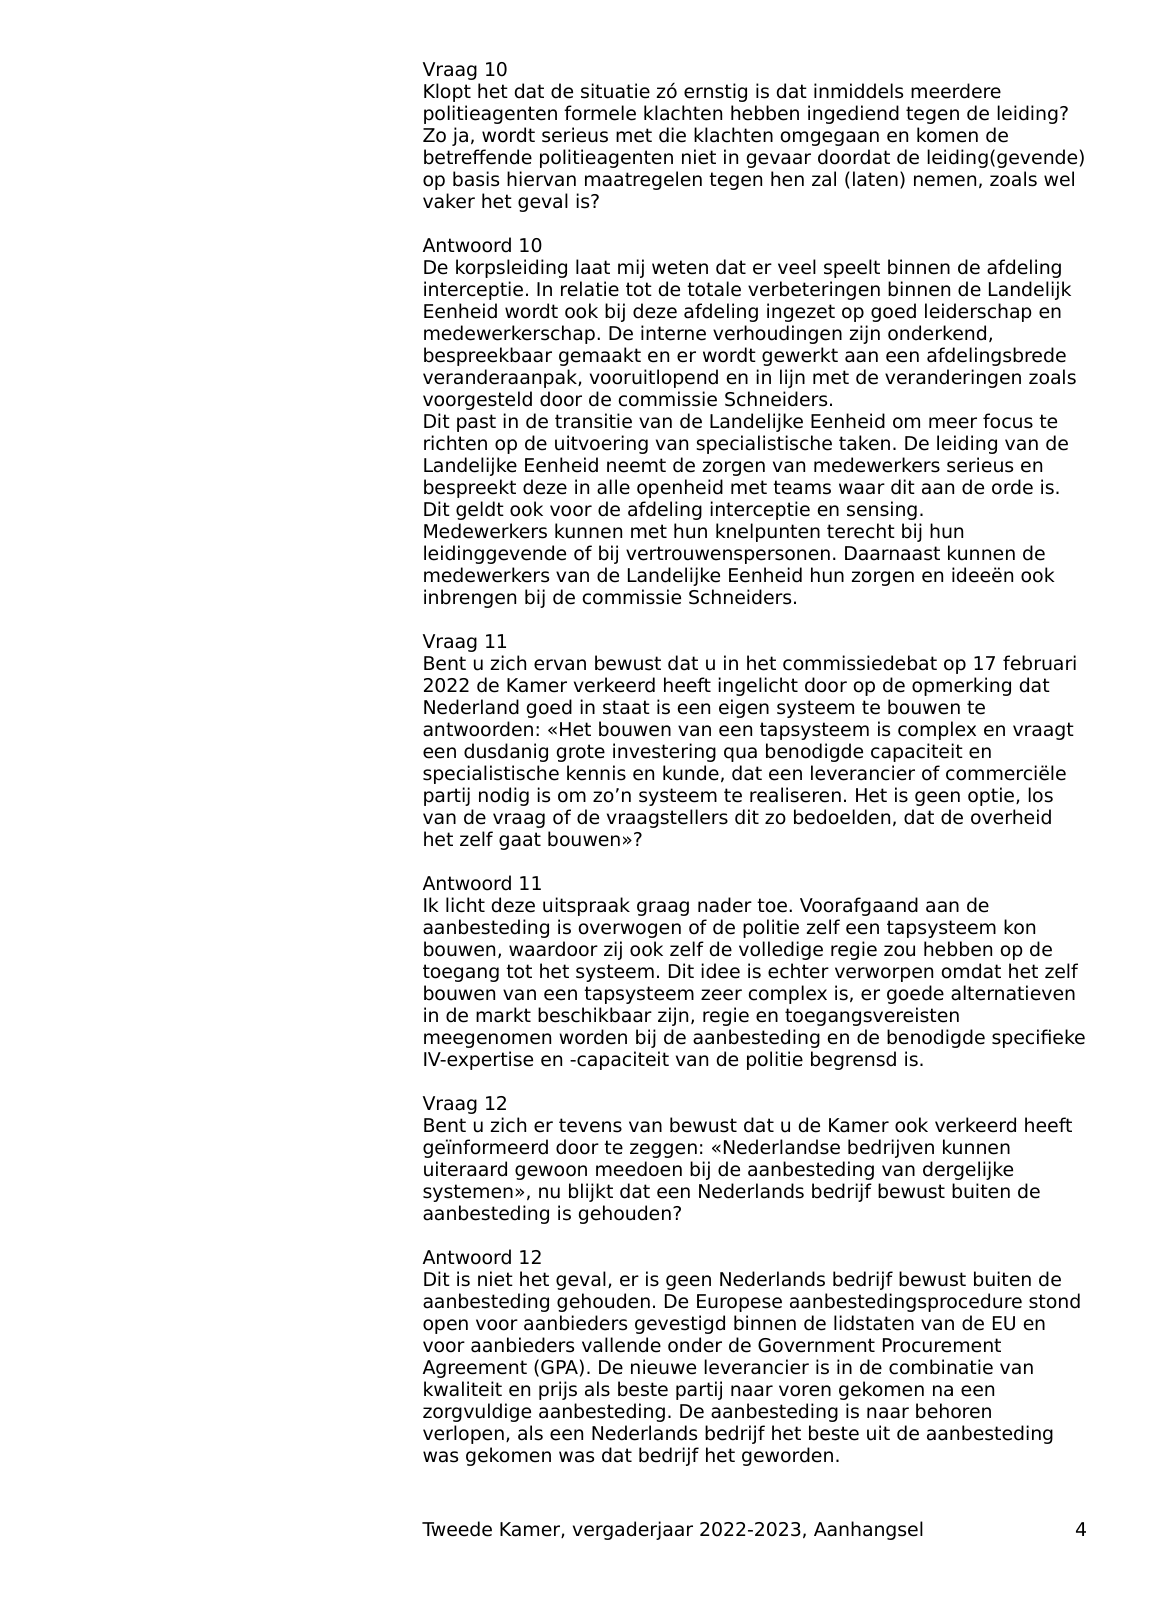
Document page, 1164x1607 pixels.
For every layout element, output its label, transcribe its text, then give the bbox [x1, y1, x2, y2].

text Ik licht deze uitspraak graag nader toe. Voorafgaand aan de aanbesteding is overwogen of de politie zelf een tapsysteem kon bouwen, waardoor zij ook zelf de volledige regie zou hebben op de toegang tot het systeem. Dit idee is echter verworpen omdat het zelf bouwen van een tapsysteem zeer complex is, er goede alternatieven in de markt beschikbaar zijn, regie en toegangsvereisten meegenomen worden bij de aanbesteding en de benodigde specifieke IV-expertise en -capaciteit van de politie begrensd is. [422, 895, 1087, 1071]
text Vraag 11 [422, 631, 1087, 653]
text Medewerkers kunnen met hun knelpunten terecht bij hun leidinggevende of bij vertrouwenspersonen. Daarnaast kunnen de medewerkers van de Landelijke Eenheid hun zorgen en ideeën ook inbrengen bij de commissie Schneiders. [422, 521, 1087, 609]
text Antwoord 10 [422, 235, 1087, 257]
text Dit is niet het geval, er is geen Nederlands bedrijf bewust buiten de aanbesteding gehouden. De Europese aanbestedingsprocedure stond open voor aanbieders gevestigd binnen de lidstaten van de EU en voor aanbieders vallende onder de Government Procurement Agreement (GPA). De nieuwe leverancier is in de combinatie van kwaliteit en prijs als beste partij naar voren gekomen na een zorgvuldige aanbesteding. De aanbesteding is naar behoren verlopen, als een Nederlands bedrijf het beste uit de aanbesteding was gekomen was dat bedrijf het geworden. [422, 1269, 1087, 1467]
text Vraag 12 [422, 1093, 1087, 1115]
text De korpsleiding laat mij weten dat er veel speelt binnen de afdeling interceptie. In relatie tot de totale verbeteringen binnen de Landelijk Eenheid wordt ook bij deze afdeling ingezet op goed leiderschap en medewerkerschap. De interne verhoudingen zijn onderkend, bespreekbaar gemaakt en er wordt gewerkt aan een afdelingsbrede veranderaanpak, vooruitlopend en in lijn met de veranderingen zoals voorgesteld door de commissie Schneiders. [422, 257, 1087, 411]
text Antwoord 11 [422, 873, 1087, 895]
text Bent u zich er tevens van bewust dat u de Kamer ook verkeerd heeft geïnformeerd door te zeggen: «Nederlandse bedrijven kunnen uiteraard gewoon meedoen bij de aanbesteding van dergelijke systemen», nu blijkt dat een Nederlands bedrijf bewust buiten de aanbesteding is gehouden? [422, 1115, 1087, 1225]
text Dit past in de transitie van de Landelijke Eenheid om meer focus te richten op de uitvoering van specialistische taken. De leiding van de Landelijke Eenheid neemt de zorgen van medewerkers serieus en bespreekt deze in alle openheid met teams waar dit aan de orde is. Dit geldt ook voor de afdeling interceptie en sensing. [422, 411, 1087, 521]
text Klopt het dat de situatie zó ernstig is dat inmiddels meerdere politieagenten formele klachten hebben ingediend tegen de leiding? Zo ja, wordt serieus met die klachten omgegaan en komen de betreffende politieagenten niet in gevaar doordat de leiding(gevende) op basis hiervan maatregelen tegen hen zal (laten) nemen, zoals wel vaker het geval is? [422, 81, 1087, 213]
text Bent u zich ervan bewust dat u in het commissiedebat op 17 februari 2022 de Kamer verkeerd heeft ingelicht door op de opmerking dat Nederland goed in staat is een eigen systeem te bouwen te antwoorden: «Het bouwen van een tapsysteem is complex en vraagt een dusdanig grote investering qua benodigde capaciteit en specialistische kennis en kunde, dat een leverancier of commerciële partij nodig is om zo’n systeem te realiseren. Het is geen optie, los van de vraag of de vraagstellers dit zo bedoelden, dat de overheid het zelf gaat bouwen»? [422, 653, 1087, 851]
text Vraag 10 [422, 59, 1087, 81]
text Antwoord 12 [422, 1247, 1087, 1269]
